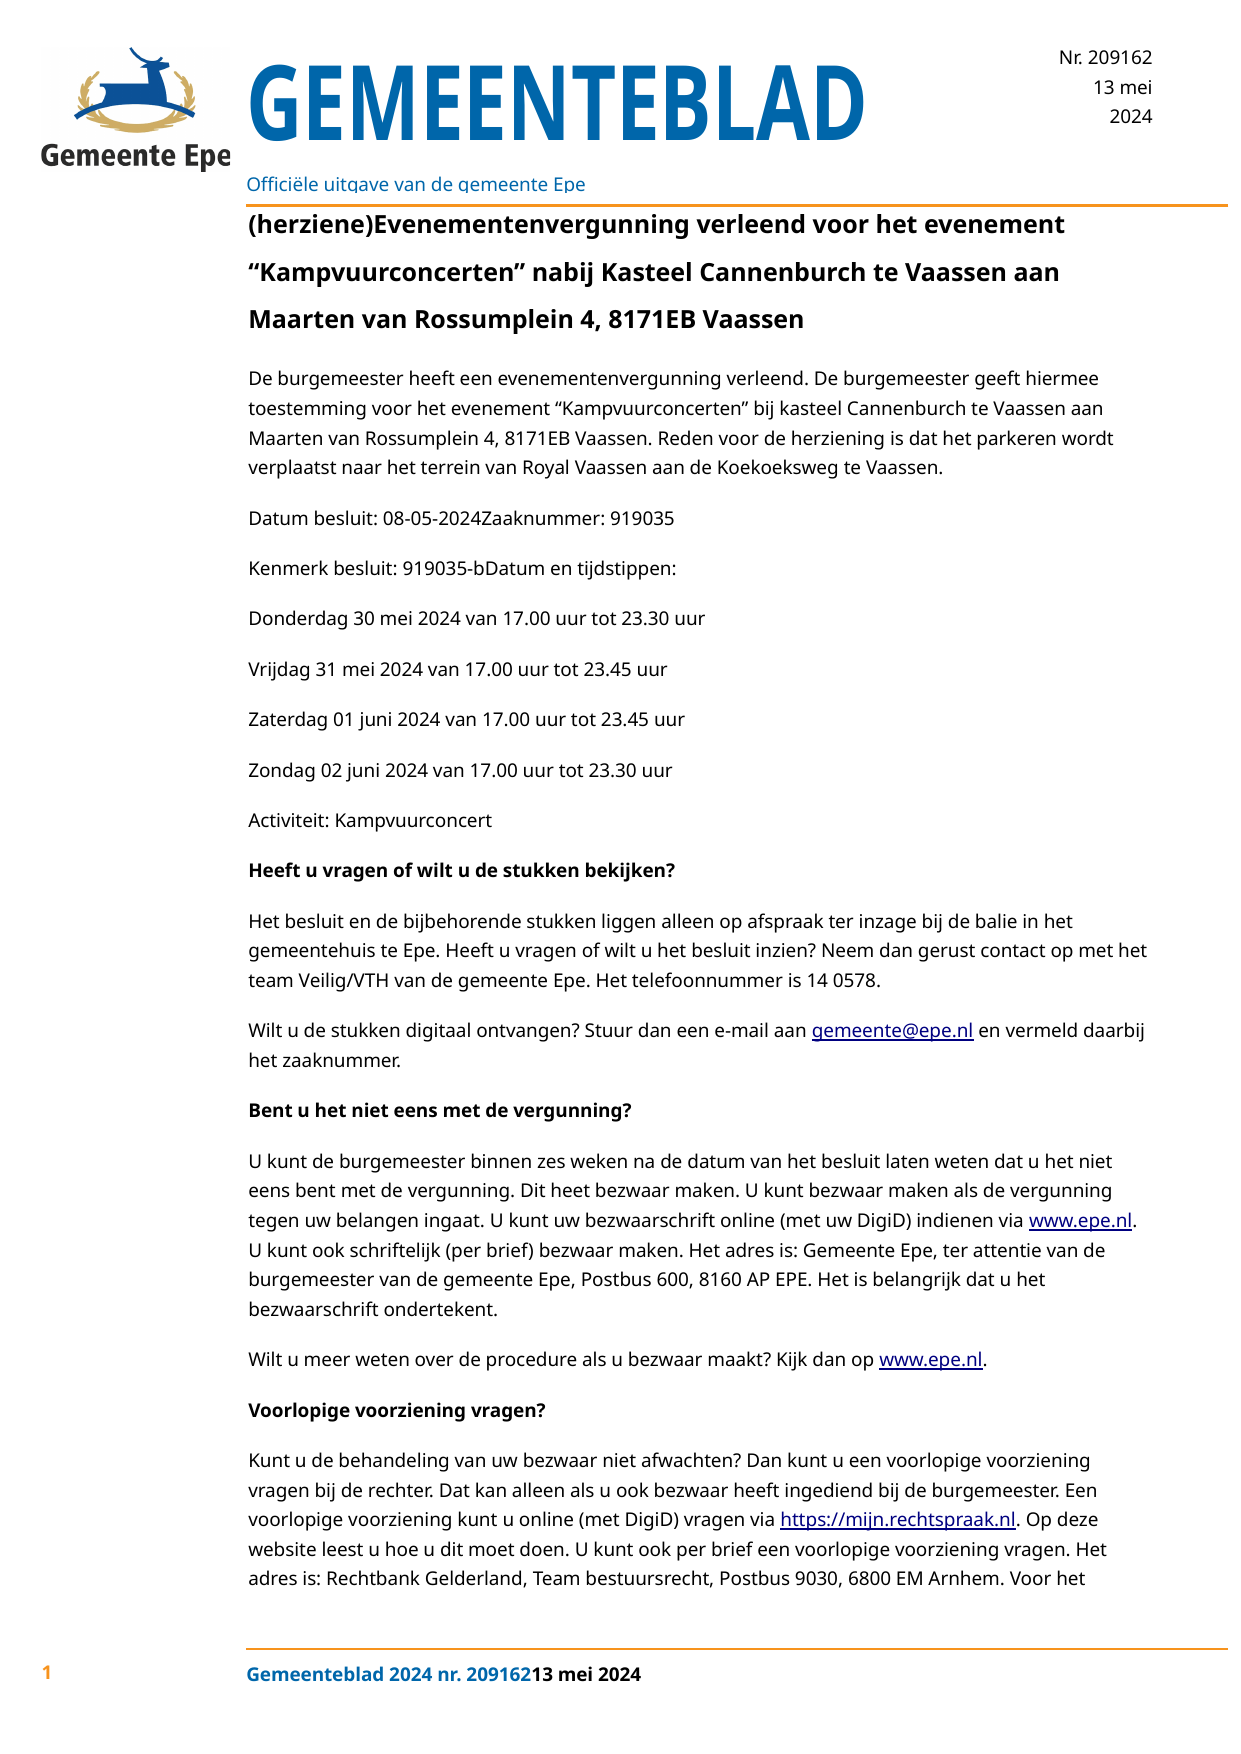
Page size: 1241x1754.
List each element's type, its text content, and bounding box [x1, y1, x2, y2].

text U kunt de burgemeester binnen zes weken na de datum van het besluit laten weten dat u het niet eens bent met de vergunning. Dit heet bezwaar maken. U kunt bezwaar maken als de vergunning tegen uw belangen ingaat. U kunt uw bezwaarschrift online (met uw DigiD) indienen via www.epe.nl. U kunt ook schriftelijk (per brief) bezwaar maken. Het adres is: Gemeente Epe, ter attentie van de burgemeester van de gemeente Epe, Postbus 600, 8160 AP EPE. Het is belangrijk dat u het bezwaarschrift ondertekent. [248, 1148, 1152, 1322]
text Wilt u meer weten over de procedure als u bezwaar maakt? Kijk dan op www.epe.nl. [248, 1346, 1152, 1372]
text Bent u het niet eens met de vergunning? [248, 1098, 1152, 1123]
text Heeft u vragen of wilt u de stukken bekijken? [248, 858, 1152, 883]
text Vrijdag 31 mei 2024 van 17.00 uur tot 23.45 uur [248, 656, 1152, 682]
text Kenmerk besluit: 919035-bDatum en tijdstippen: [248, 555, 1152, 581]
text Datum besluit: 08-05-2024Zaaknummer: 919035 [248, 505, 1152, 530]
text Zondag 02 juni 2024 van 17.00 uur tot 23.30 uur [248, 757, 1152, 782]
text De burgemeester heeft een evenementenvergunning verleend. De burgemeester geeft hiermee toestemming voor het evenement “Kampvuurconcerten” bij kasteel Cannenburch te Vaassen aan Maarten van Rossumplein 4, 8171EB Vaassen. Reden voor de herziening is dat het parkeren wordt verplaatst naar het terrein van Royal Vaassen aan de Koekoeksweg te Vaassen. [248, 366, 1152, 480]
text Het besluit en de bijbehorende stukken liggen alleen op afspraak ter inzage bij de balie in het gemeentehuis te Epe. Heeft u vragen of wilt u het besluit inzien? Neem dan gerust contact op met het team Veilig/VTH van de gemeente Epe. Het telefoonnummer is 14 0578. [248, 908, 1152, 993]
text (herziene)Evenementenvergunning verleend voor het evenement “Kampvuurconcerten” nabij Kasteel Cannenburch te Vaassen aan Maarten van Rossumplein 4, 8171EB Vaassen [248, 207, 1152, 336]
text Kunt u de behandeling van uw bezwaar niet afwachten? Dan kunt u een voorlopige voorziening vragen bij de rechter. Dat kan alleen als u ook bezwaar heeft ingediend bij de burgemeester. Een voorlopige voorziening kunt u online (met DigiD) vragen via https://mijn.rechtspraak.nl. Op deze website leest u hoe u dit moet doen. U kunt ook per brief een voorlopige voorziening vragen. Het adres is: Rechtbank Gelderland, Team bestuursrecht, Postbus 9030, 6800 EM Arnhem. Voor het [248, 1447, 1152, 1591]
text Wilt u de stukken digitaal ontvangen? Stuur dan een e-mail aan gemeente@epe.nl en vermeld daarbij het zaaknummer. [248, 1018, 1152, 1073]
text Zaterdag 01 juni 2024 van 17.00 uur tot 23.45 uur [248, 706, 1152, 732]
text Activiteit: Kampvuurconcert [248, 807, 1152, 833]
text Voorlopige voorziening vragen? [248, 1397, 1152, 1422]
text Donderdag 30 mei 2024 van 17.00 uur tot 23.30 uur [248, 606, 1152, 631]
picture [41, 47, 231, 172]
